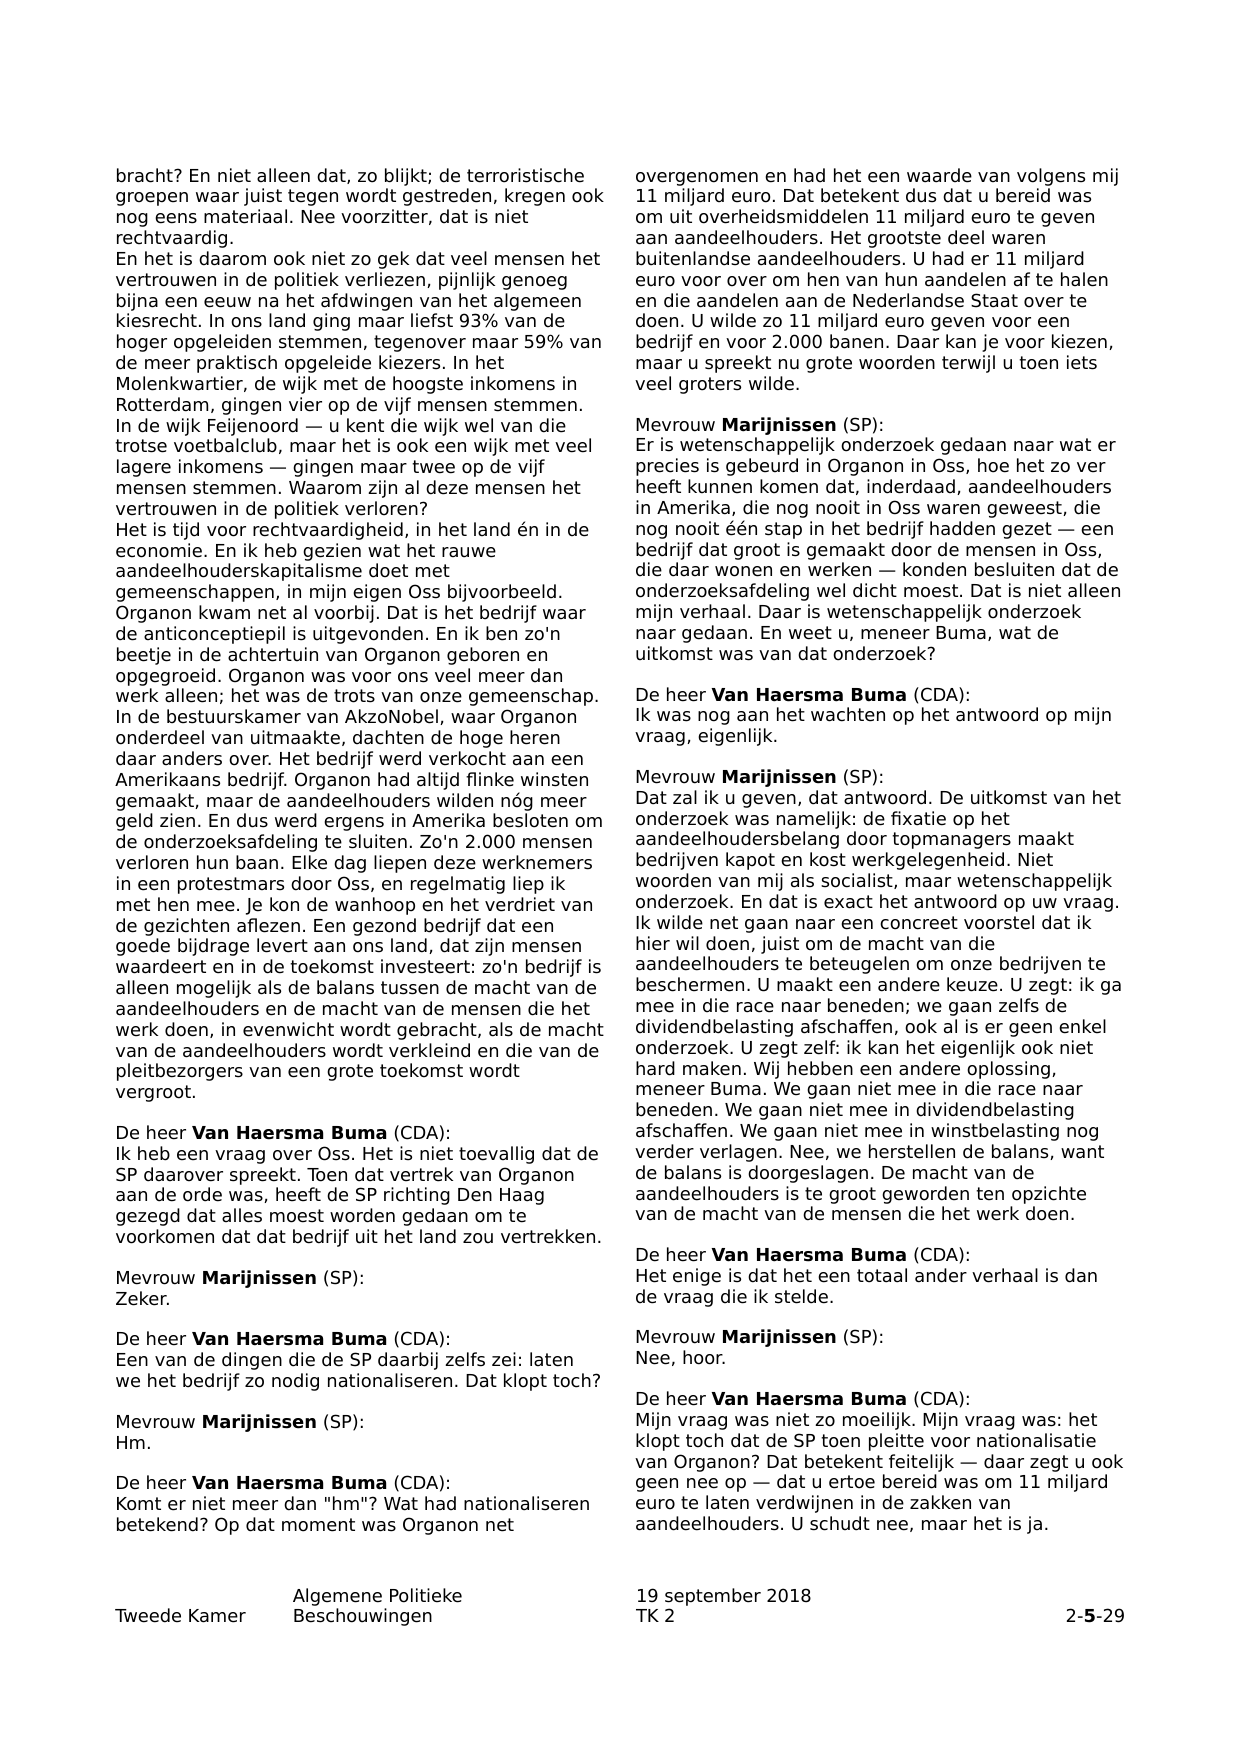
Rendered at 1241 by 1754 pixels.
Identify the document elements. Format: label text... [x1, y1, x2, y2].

text En het is daarom ook niet zo gek dat veel mensen het vertrouwen in de politiek verliezen, pijnlijk genoeg bijna een eeuw na het afdwingen van het algemeen kiesrecht. In ons land ging maar liefst 93% van de hoger opgeleiden stemmen, tegenover maar 59% van de meer praktisch opgeleide kiezers. In het Molenkwartier, de wijk met de hoogste inkomens in Rotterdam, gingen vier op de vijf mensen stemmen. In de wijk Feijenoord — u kent die wijk wel van die trotse voetbalclub, maar het is ook een wijk met veel lagere inkomens — gingen maar twee op de vijf mensen stemmen. Waarom zijn al deze mensen het vertrouwen in de politiek verloren? [115, 249, 605, 519]
text Mevrouw Marijnissen (SP): [635, 767, 1125, 787]
text Ik heb een vraag over Oss. Het is niet toevallig dat de SP daarover spreekt. Toen dat vertrek van Organon aan de orde was, heeft de SP richting Den Haag gezegd dat alles moest worden gedaan om te voorkomen dat dat bedrijf uit het land zou vertrekken. [115, 1143, 605, 1248]
text bracht? En niet alleen dat, zo blijkt; de terroristische groepen waar juist tegen wordt gestreden, kregen ook nog eens materiaal. Nee voorzitter, dat is niet rechtvaardig. [115, 165, 605, 249]
text Het is tijd voor rechtvaardigheid, in het land én in de economie. En ik heb gezien wat het rauwe aandeelhouderskapitalisme doet met gemeenschappen, in mijn eigen Oss bijvoorbeeld. Organon kwam net al voorbij. Dat is het bedrijf waar de anticonceptiepil is uitgevonden. En ik ben zo'n beetje in de achtertuin van Organon geboren en opgegroeid. Organon was voor ons veel meer dan werk alleen; het was de trots van onze gemeenschap. In de bestuurskamer van AkzoNobel, waar Organon onderdeel van uitmaakte, dachten de hoge heren daar anders over. Het bedrijf werd verkocht aan een Amerikaans bedrijf. Organon had altijd flinke winsten gemaakt, maar de aandeelhouders wilden nóg meer geld zien. En dus werd ergens in Amerika besloten om de onderzoeksafdeling te sluiten. Zo'n 2.000 mensen verloren hun baan. Elke dag liepen deze werknemers in een protestmars door Oss, en regelmatig liep ik met hen mee. Je kon de wanhoop en het verdriet van de gezichten aflezen. Een gezond bedrijf dat een goede bijdrage levert aan ons land, dat zijn mensen waardeert en in de toekomst investeert: zo'n bedrijf is alleen mogelijk als de balans tussen de macht van de aandeelhouders en de macht van de mensen die het werk doen, in evenwicht wordt gebracht, als de macht van de aandeelhouders wordt verkleind en die van de pleitbezorgers van een grote toekomst wordt vergroot. [115, 519, 605, 1103]
text Mevrouw Marijnissen (SP): [635, 1327, 1125, 1348]
text De heer Van Haersma Buma (CDA): [115, 1329, 605, 1350]
text De heer Van Haersma Buma (CDA): [635, 1245, 1125, 1266]
text Zeker. [115, 1288, 605, 1309]
text Mevrouw Marijnissen (SP): [635, 414, 1125, 435]
text Mevrouw Marijnissen (SP): [115, 1412, 605, 1432]
text Hm. [115, 1432, 605, 1453]
text Een van de dingen die de SP daarbij zelfs zei: laten we het bedrijf zo nodig nationaliseren. Dat klopt toch? [115, 1350, 605, 1392]
text Er is wetenschappelijk onderzoek gedaan naar wat er precies is gebeurd in Organon in Oss, hoe het zo ver heeft kunnen komen dat, inderdaad, aandeelhouders in Amerika, die nog nooit in Oss waren geweest, die nog nooit één stap in het bedrijf hadden gezet — een bedrijf dat groot is gemaakt door de mensen in Oss, die daar wonen en werken — konden besluiten dat de onderzoeksafdeling wel dicht moest. Dat is niet alleen mijn verhaal. Daar is wetenschappelijk onderzoek naar gedaan. En weet u, meneer Buma, wat de uitkomst was van dat onderzoek? [635, 435, 1125, 664]
text De heer Van Haersma Buma (CDA): [635, 684, 1125, 705]
text Mijn vraag was niet zo moeilijk. Mijn vraag was: het klopt toch dat de SP toen pleitte voor nationalisatie van Organon? Dat betekent feitelijk — daar zegt u ook geen nee op — dat u ertoe bereid was om 11 miljard euro te laten verdwijnen in de zakken van aandeelhouders. U schudt nee, maar het is ja. [635, 1410, 1125, 1535]
text Komt er niet meer dan "hm"? Wat had nationaliseren betekend? Op dat moment was Organon net [115, 1494, 605, 1536]
text De heer Van Haersma Buma (CDA): [635, 1389, 1125, 1410]
text overgenomen en had het een waarde van volgens mij 11 miljard euro. Dat betekent dus dat u bereid was om uit overheidsmiddelen 11 miljard euro te geven aan aandeelhouders. Het grootste deel waren buitenlandse aandeelhouders. U had er 11 miljard euro voor over om hen van hun aandelen af te halen en die aandelen aan de Nederlandse Staat over te doen. U wilde zo 11 miljard euro geven voor een bedrijf en voor 2.000 banen. Daar kan je voor kiezen, maar u spreekt nu grote woorden terwijl u toen iets veel groters wilde. [635, 165, 1125, 394]
text Dat zal ik u geven, dat antwoord. De uitkomst van het onderzoek was namelijk: de fixatie op het aandeelhoudersbelang door topmanagers maakt bedrijven kapot en kost werkgelegenheid. Niet woorden van mij als socialist, maar wetenschappelijk onderzoek. En dat is exact het antwoord op uw vraag. Ik wilde net gaan naar een concreet voorstel dat ik hier wil doen, juist om de macht van die aandeelhouders te beteugelen om onze bedrijven te beschermen. U maakt een andere keuze. U zegt: ik ga mee in die race naar beneden; we gaan zelfs de dividendbelasting afschaffen, ook al is er geen enkel onderzoek. U zegt zelf: ik kan het eigenlijk ook niet hard maken. Wij hebben een andere oplossing, meneer Buma. We gaan niet mee in die race naar beneden. We gaan niet mee in dividendbelasting afschaffen. We gaan niet mee in winstbelasting nog verder verlagen. Nee, we herstellen de balans, want de balans is doorgeslagen. De macht van de aandeelhouders is te groot geworden ten opzichte van de macht van de mensen die het werk doen. [635, 787, 1125, 1225]
text Het enige is dat het een totaal ander verhaal is dan de vraag die ik stelde. [635, 1266, 1125, 1307]
text De heer Van Haersma Buma (CDA): [115, 1123, 605, 1143]
text Nee, hoor. [635, 1348, 1125, 1369]
text De heer Van Haersma Buma (CDA): [115, 1473, 605, 1494]
text Ik was nog aan het wachten op het antwoord op mijn vraag, eigenlijk. [635, 705, 1125, 747]
text Mevrouw Marijnissen (SP): [115, 1268, 605, 1288]
